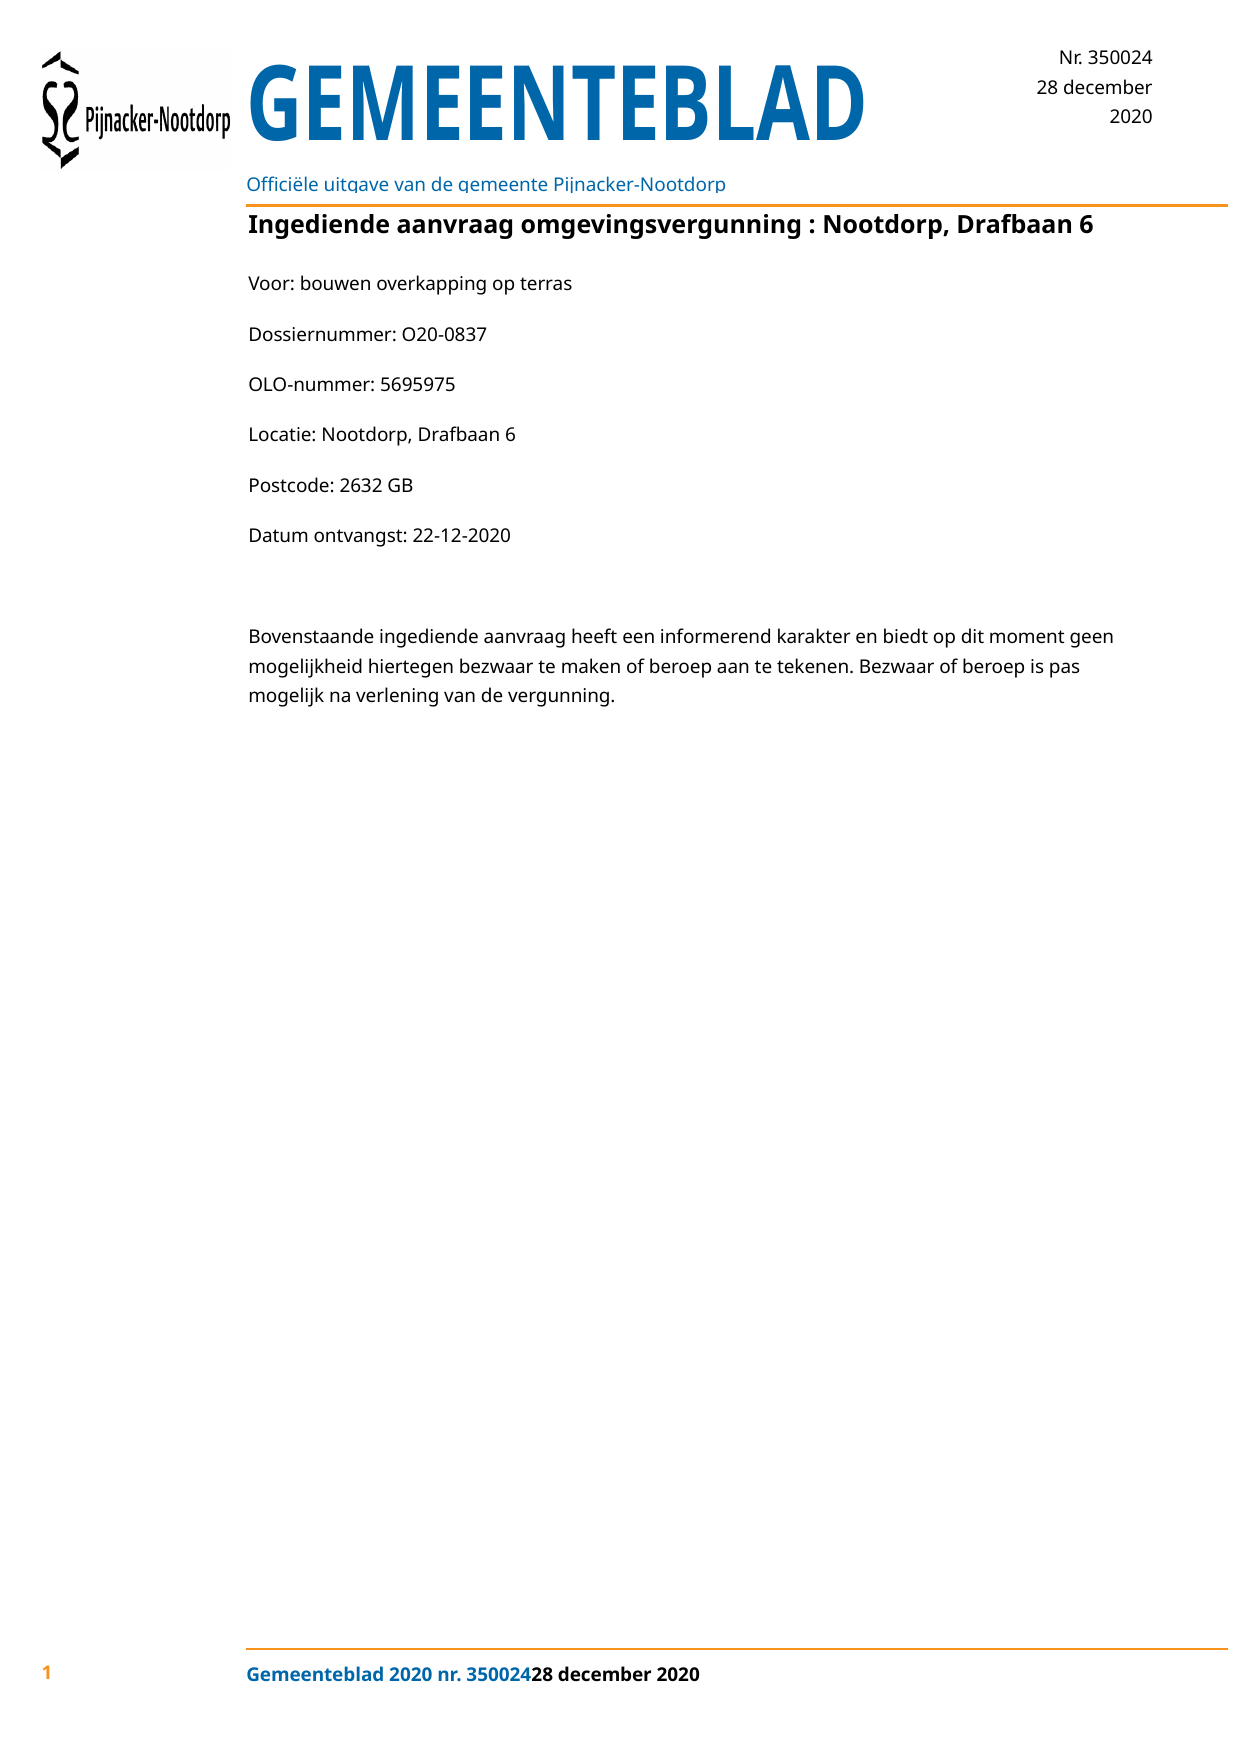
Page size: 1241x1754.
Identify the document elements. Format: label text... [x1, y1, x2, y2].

text Postcode: 2632 GB [248, 472, 1152, 498]
text Ingediende aanvraag omgevingsvergunning : Nootdorp, Drafbaan 6 [248, 207, 1152, 241]
picture [41, 47, 231, 172]
text OLO-nummer: 5695975 [248, 371, 1152, 397]
text Dossiernummer: O20-0837 [248, 321, 1152, 346]
text Bovenstaande ingediende aanvraag heeft een informerend karakter en biedt op dit moment geen mogelijkheid hiertegen bezwaar te maken of beroep aan te tekenen. Bezwaar of beroep is pas mogelijk na verlening van de vergunning. [248, 623, 1152, 708]
text Locatie: Nootdorp, Drafbaan 6 [248, 422, 1152, 447]
text Voor: bouwen overkapping op terras [248, 270, 1152, 296]
text Datum ontvangst: 22-12-2020 [248, 522, 1152, 548]
